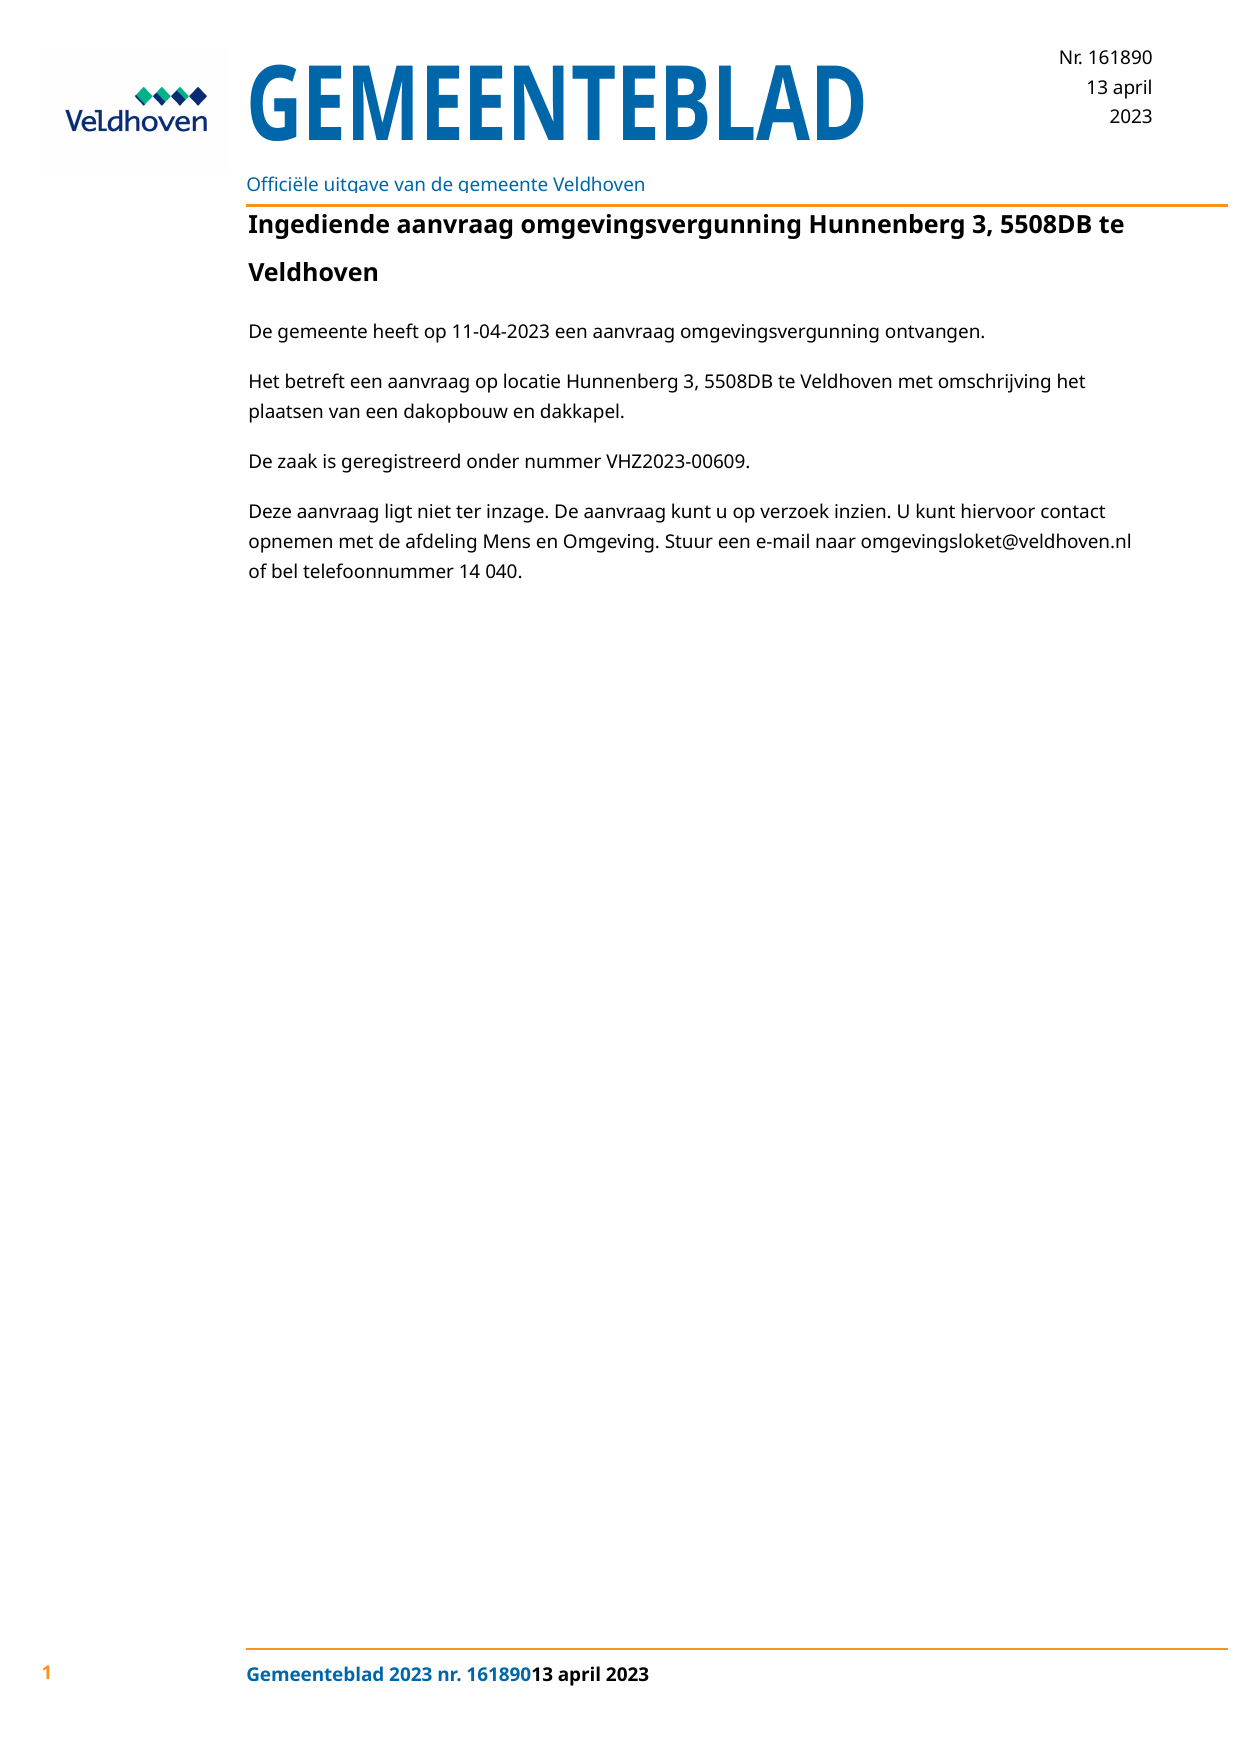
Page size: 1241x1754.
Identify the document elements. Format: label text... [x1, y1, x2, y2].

text De gemeente heeft op 11-04-2023 een aanvraag omgevingsvergunning ontvangen. [248, 318, 1152, 344]
text Het betreft een aanvraag op locatie Hunnenberg 3, 5508DB te Veldhoven met omschrijving het plaatsen van een dakopbouw en dakkapel. [248, 368, 1152, 424]
picture [41, 47, 231, 172]
text Deze aanvraag ligt niet ter inzage. De aanvraag kunt u op verzoek inzien. U kunt hiervoor contact opnemen met de afdeling Mens en Omgeving. Stuur een e-mail naar omgevingsloket@veldhoven.nl of bel telefoonnummer 14 040. [248, 499, 1152, 584]
text De zaak is geregistreerd onder nummer VHZ2023-00609. [248, 448, 1152, 474]
text Ingediende aanvraag omgevingsvergunning Hunnenberg 3, 5508DB te Veldhoven [248, 207, 1152, 288]
